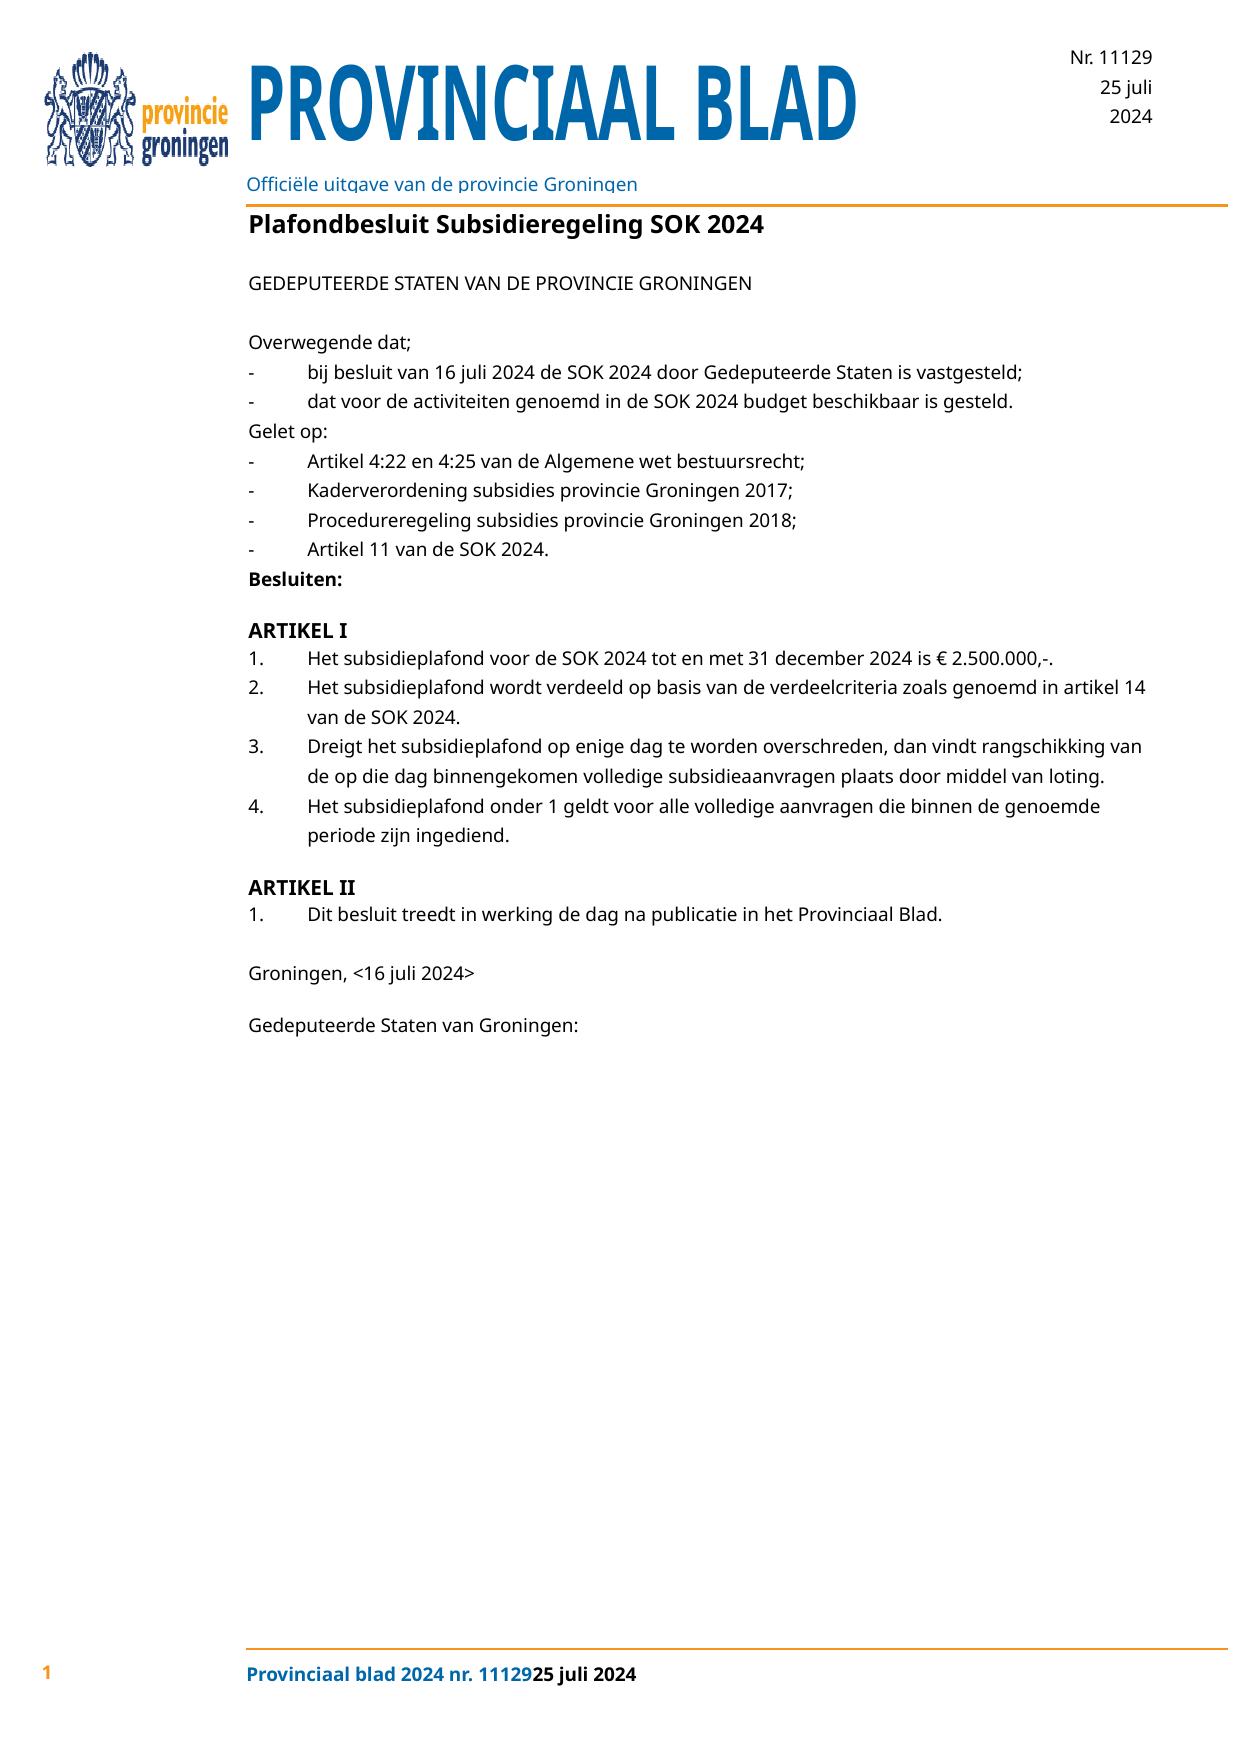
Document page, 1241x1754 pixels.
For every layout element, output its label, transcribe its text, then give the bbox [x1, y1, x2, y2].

list bij besluit van 16 juli 2024 de SOK 2024 door Gedeputeerde Staten is vastgesteld; [248, 359, 1152, 385]
picture [41, 47, 231, 172]
list Procedureregeling subsidies provincie Groningen 2018; [248, 507, 1152, 533]
text Gedeputeerde Staten van Groningen: [248, 1012, 1152, 1038]
list Het subsidieplafond voor de SOK 2024 tot en met 31 december 2024 is € 2.500.000,-. [248, 645, 1152, 671]
list Artikel 4:22 en 4:25 van de Algemene wet bestuursrecht; [248, 448, 1152, 473]
text ARTIKEL I [248, 617, 1152, 645]
list dat voor de activiteiten genoemd in de SOK 2024 budget beschikbaar is gesteld. [248, 389, 1152, 414]
text Plafondbesluit Subsidieregeling SOK 2024 [248, 207, 1152, 241]
list Het subsidieplafond wordt verdeeld op basis van de verdeelcriteria zoals genoemd in artikel 14 van de SOK 2024. [248, 674, 1152, 730]
list Het subsidieplafond onder 1 geldt voor alle volledige aanvragen die binnen de genoemde periode zijn ingediend. [248, 793, 1152, 848]
text Overwegende dat; [248, 329, 1152, 355]
list Dreigt het subsidieplafond op enige dag te worden overschreden, dan vindt rangschikking van de op die dag binnengekomen volledige subsidieaanvragen plaats door middel van loting. [248, 734, 1152, 789]
list Artikel 11 van de SOK 2024. [248, 537, 1152, 562]
text GEDEPUTEERDE STATEN VAN DE PROVINCIE GRONINGEN [248, 270, 1152, 296]
list Kaderverordening subsidies provincie Groningen 2017; [248, 477, 1152, 503]
list Dit besluit treedt in werking de dag na publicatie in het Provinciaal Blad. [248, 901, 1152, 927]
text Groningen, <16 juli 2024> [248, 961, 1152, 986]
text ARTIKEL II [248, 873, 1152, 901]
text Besluiten: [248, 566, 1152, 592]
text Gelet op: [248, 418, 1152, 444]
